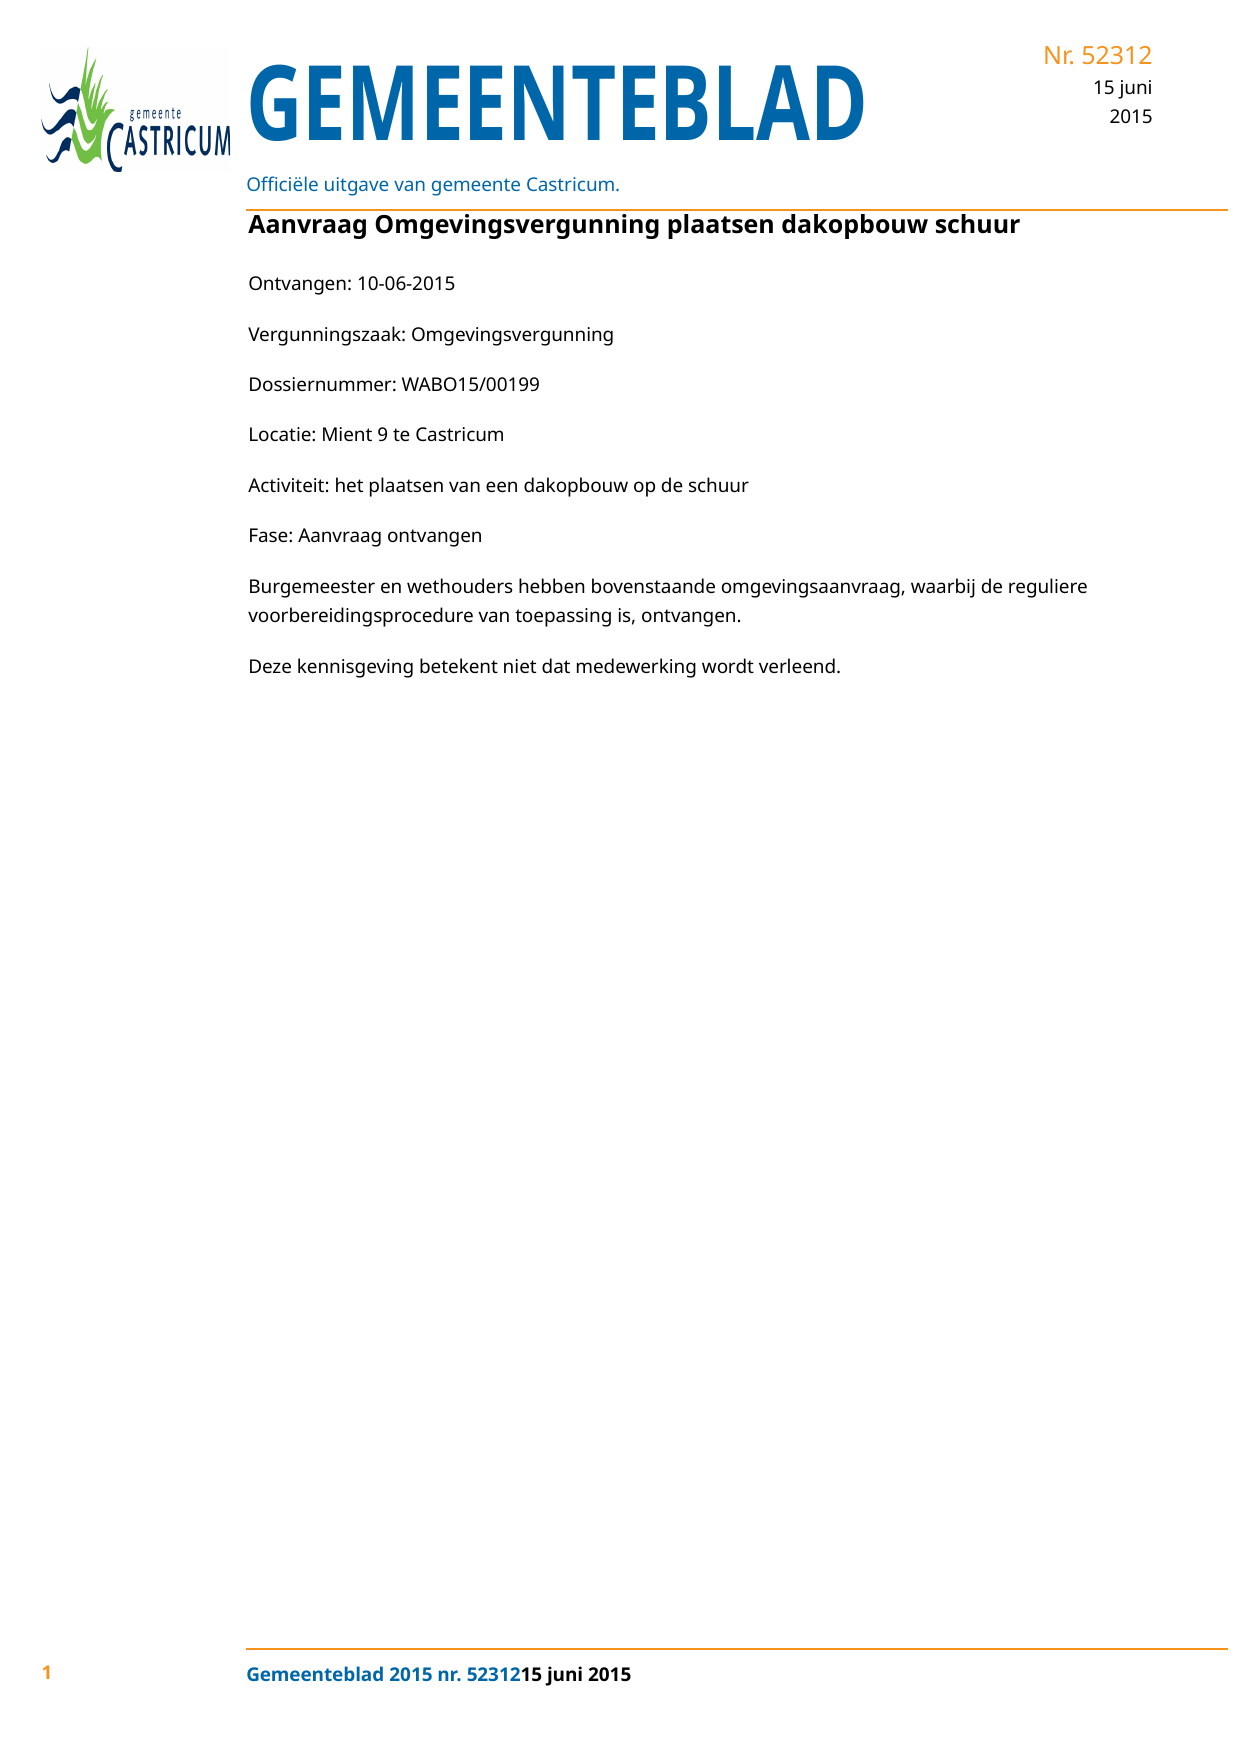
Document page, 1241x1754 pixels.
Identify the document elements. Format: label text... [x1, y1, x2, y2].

text Fase: Aanvraag ontvangen [248, 522, 1152, 548]
text Aanvraag Omgevingsvergunning plaatsen dakopbouw schuur [248, 211, 1152, 241]
text Ontvangen: 10-06-2015 [248, 270, 1152, 296]
text Deze kennisgeving betekent niet dat medewerking wordt verleend. [248, 653, 1152, 678]
text Vergunningszaak: Omgevingsvergunning [248, 321, 1152, 346]
text Locatie: Mient 9 te Castricum [248, 422, 1152, 447]
text Activiteit: het plaatsen van een dakopbouw op de schuur [248, 472, 1152, 498]
picture [41, 47, 231, 172]
text Burgemeester en wethouders hebben bovenstaande omgevingsaanvraag, waarbij de reguliere voorbereidingsprocedure van toepassing is, ontvangen. [248, 573, 1152, 628]
text Dossiernummer: WABO15/00199 [248, 371, 1152, 397]
